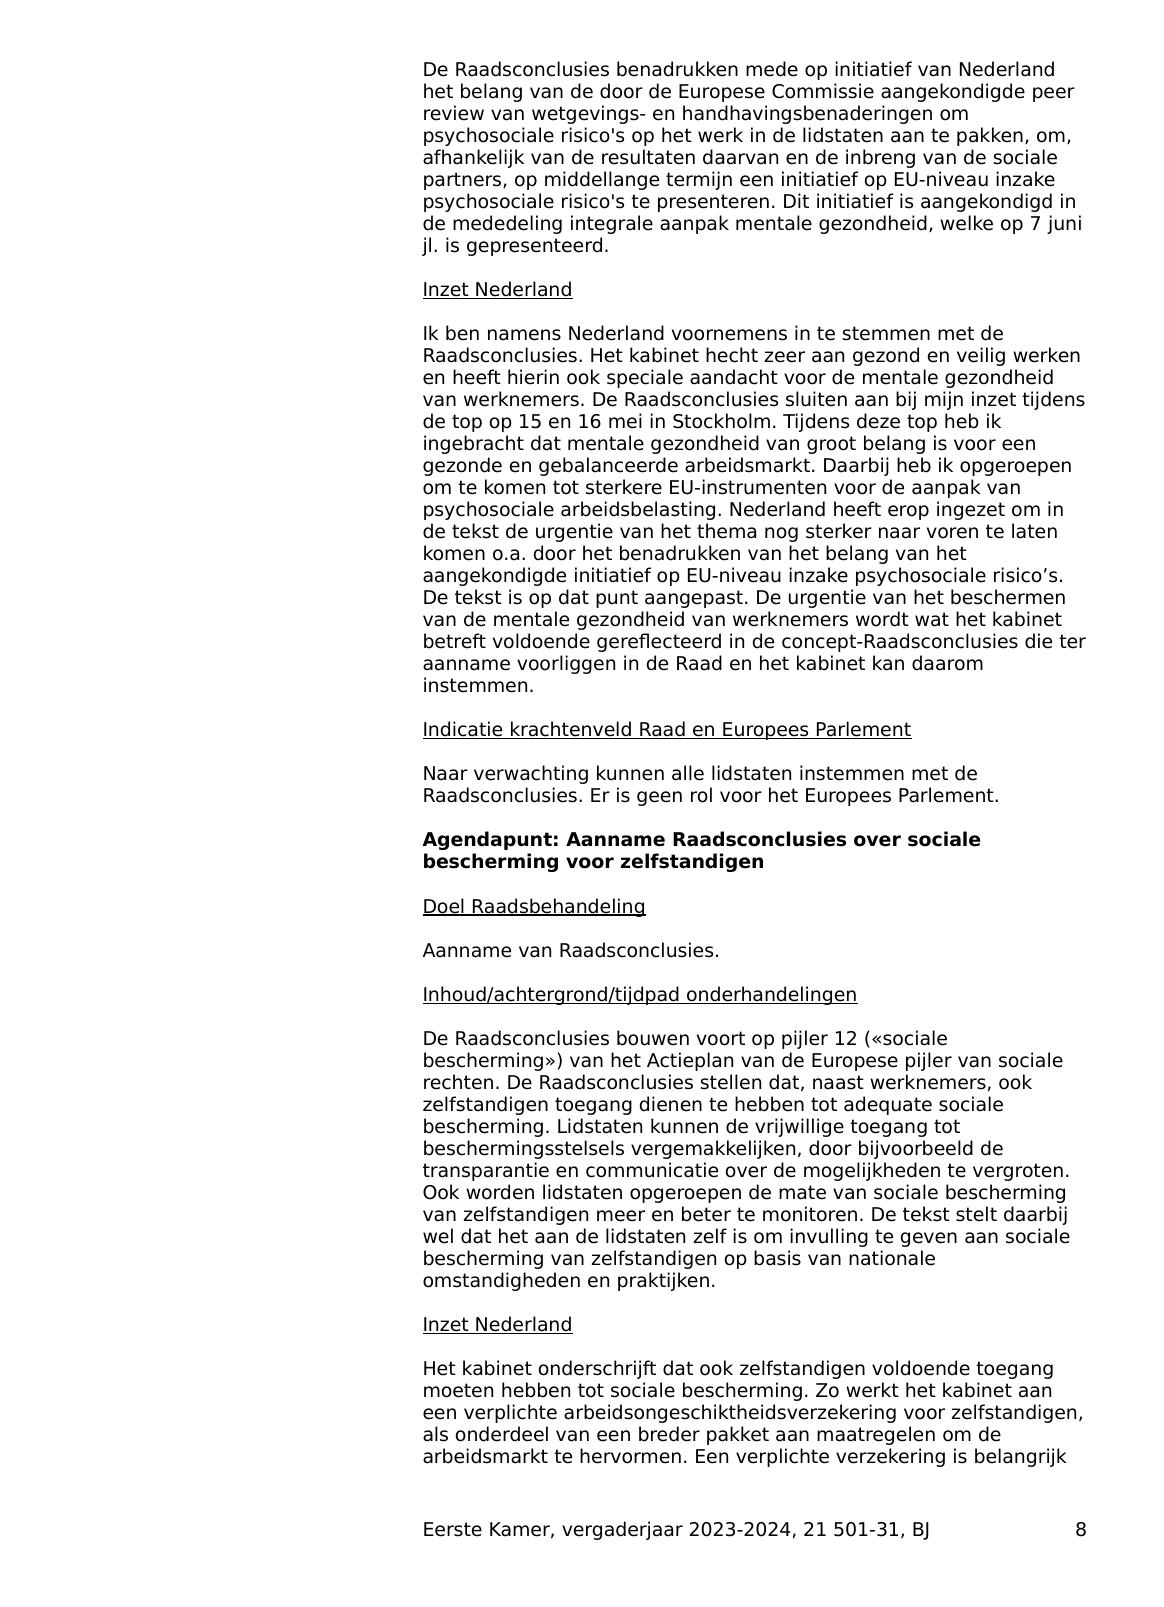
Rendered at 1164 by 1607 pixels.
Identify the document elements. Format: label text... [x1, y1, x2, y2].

text De Raadsconclusies benadrukken mede op initiatief van Nederland het belang van de door de Europese Commissie aangekondigde peer review van wetgevings- en handhavingsbenaderingen om psychosociale risico's op het werk in de lidstaten aan te pakken, om, afhankelijk van de resultaten daarvan en de inbreng van de sociale partners, op middellange termijn een initiatief op EU-niveau inzake psychosociale risico's te presenteren. Dit initiatief is aangekondigd in de mededeling integrale aanpak mentale gezondheid, welke op 7 juni jl. is gepresenteerd. [422, 59, 1087, 257]
text Aanname van Raadsconclusies. [422, 940, 1087, 962]
text Ik ben namens Nederland voornemens in te stemmen met de Raadsconclusies. Het kabinet hecht zeer aan gezond en veilig werken en heeft hierin ook speciale aandacht voor de mentale gezondheid van werknemers. De Raadsconclusies sluiten aan bij mijn inzet tijdens de top op 15 en 16 mei in Stockholm. Tijdens deze top heb ik ingebracht dat mentale gezondheid van groot belang is voor een gezonde en gebalanceerde arbeidsmarkt. Daarbij heb ik opgeroepen om te komen tot sterkere EU-instrumenten voor de aanpak van psychosociale arbeidsbelasting. Nederland heeft erop ingezet om in de tekst de urgentie van het thema nog sterker naar voren te laten komen o.a. door het benadrukken van het belang van het aangekondigde initiatief op EU-niveau inzake psychosociale risico’s. De tekst is op dat punt aangepast. De urgentie van het beschermen van de mentale gezondheid van werknemers wordt wat het kabinet betreft voldoende gereflecteerd in de concept-Raadsconclusies die ter aanname voorliggen in de Raad en het kabinet kan daarom instemmen. [422, 323, 1087, 697]
subtitle Doel Raadsbehandeling [422, 896, 1087, 917]
subtitle Inhoud/achtergrond/tijdpad onderhandelingen [422, 984, 1087, 1006]
subtitle Inzet Nederland [422, 1314, 1087, 1336]
text Het kabinet onderschrijft dat ook zelfstandigen voldoende toegang moeten hebben tot sociale bescherming. Zo werkt het kabinet aan een verplichte arbeidsongeschiktheidsverzekering voor zelfstandigen, als onderdeel van een breder pakket aan maatregelen om de arbeidsmarkt te hervormen. Een verplichte verzekering is belangrijk [422, 1358, 1087, 1468]
text Naar verwachting kunnen alle lidstaten instemmen met de Raadsconclusies. Er is geen rol voor het Europees Parlement. [422, 763, 1087, 807]
subtitle Inzet Nederland [422, 279, 1087, 301]
text De Raadsconclusies bouwen voort op pijler 12 («sociale bescherming») van het Actieplan van de Europese pijler van sociale rechten. De Raadsconclusies stellen dat, naast werknemers, ook zelfstandigen toegang dienen te hebben tot adequate sociale bescherming. Lidstaten kunnen de vrijwillige toegang tot beschermingsstelsels vergemakkelijken, door bijvoorbeeld de transparantie en communicatie over de mogelijkheden te vergroten. Ook worden lidstaten opgeroepen de mate van sociale bescherming van zelfstandigen meer en beter te monitoren. De tekst stelt daarbij wel dat het aan de lidstaten zelf is om invulling te geven aan sociale bescherming van zelfstandigen op basis van nationale omstandigheden en praktijken. [422, 1028, 1087, 1292]
subtitle Agendapunt: Aanname Raadsconclusies over sociale bescherming voor zelfstandigen [422, 829, 1087, 873]
subtitle Indicatie krachtenveld Raad en Europees Parlement [422, 719, 1087, 741]
